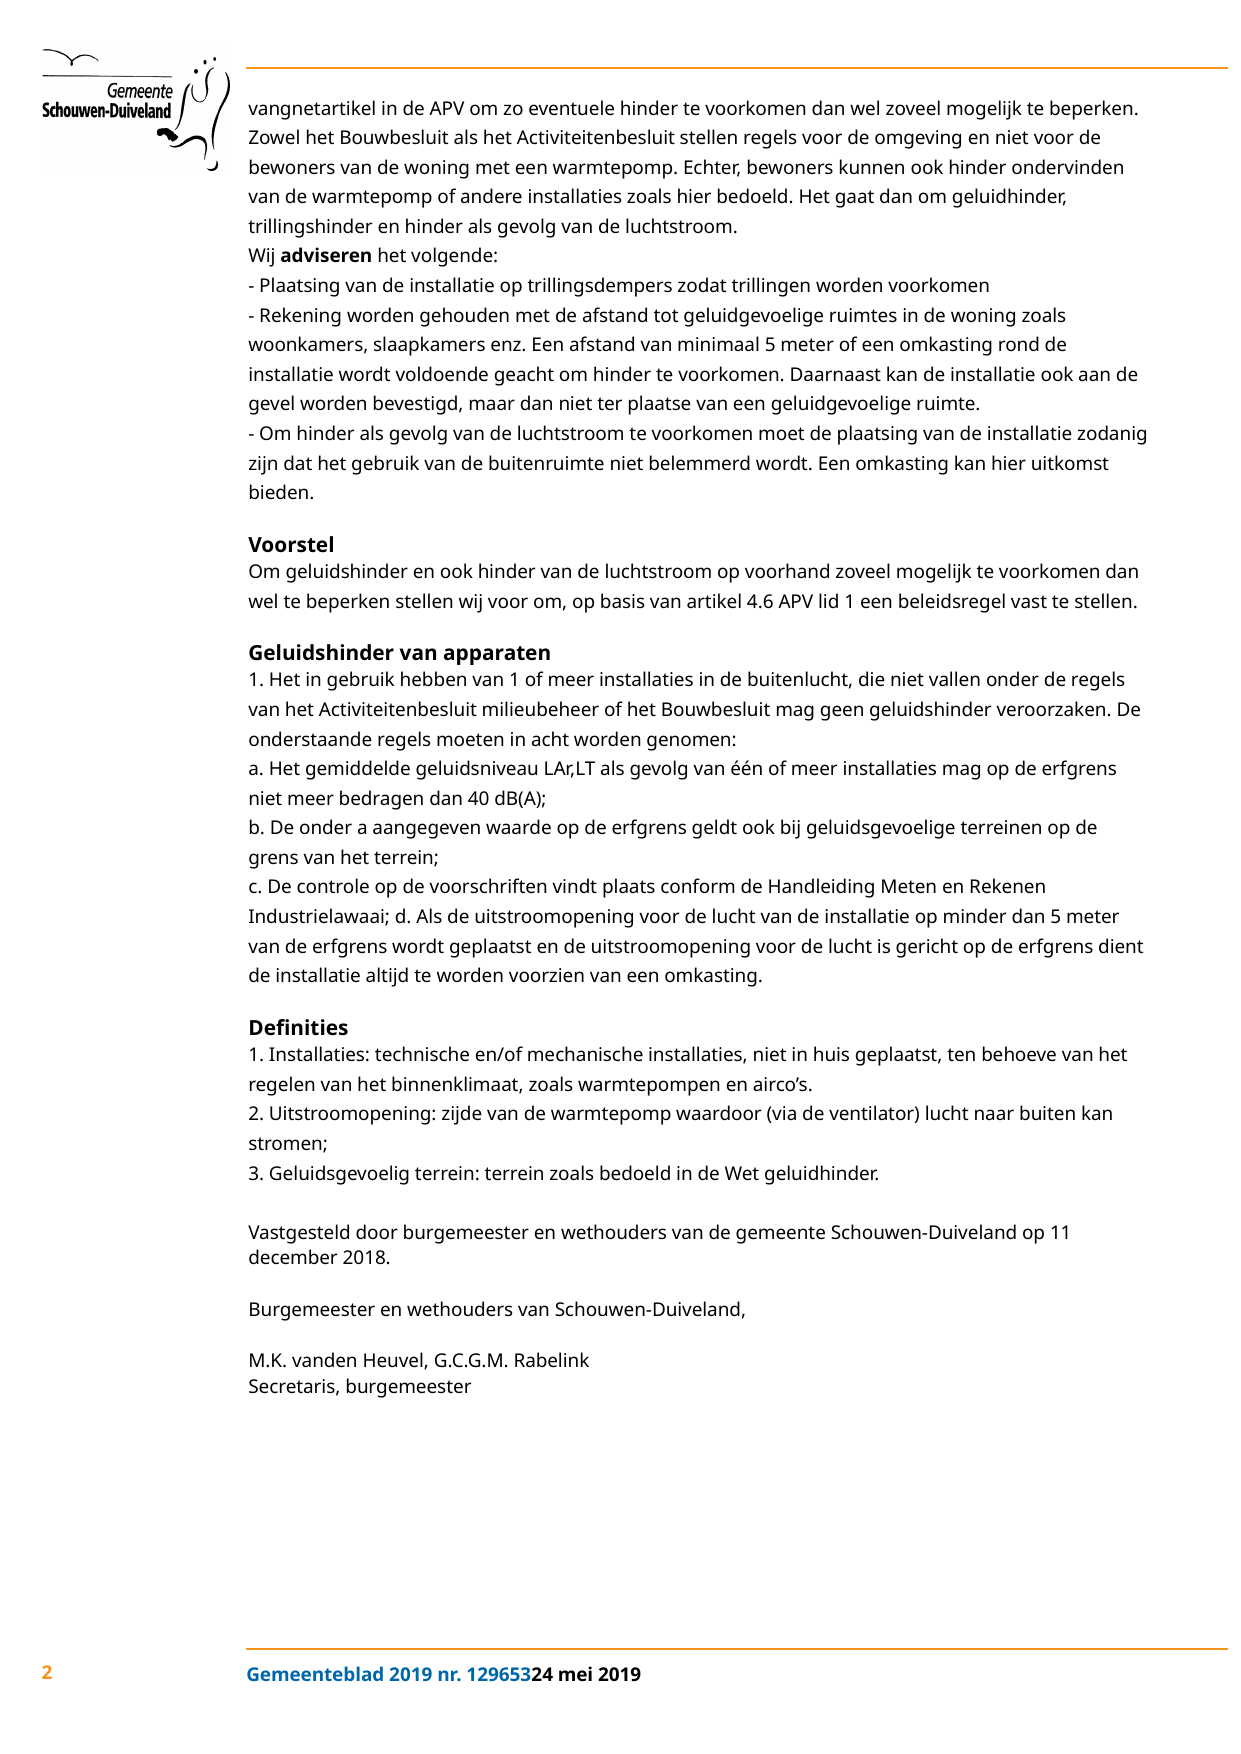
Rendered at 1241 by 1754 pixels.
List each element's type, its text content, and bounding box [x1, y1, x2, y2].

text Wij adviseren het volgende: [248, 243, 1152, 268]
text Voorstel [248, 530, 1152, 558]
text 1. Installaties: technische en/of mechanische installaties, niet in huis geplaatst, ten behoeve van het regelen van het binnenklimaat, zoals warmtepompen en airco’s. [248, 1041, 1152, 1097]
text - Plaatsing van de installatie op trillingsdempers zodat trillingen worden voorkomen [248, 272, 1152, 298]
text a. Het gemiddelde geluidsniveau LAr,LT als gevolg van één of meer installaties mag op de erfgrens niet meer bedragen dan 40 dB(A); [248, 755, 1152, 811]
text 3. Geluidsgevoelig terrein: terrein zoals bedoeld in de Wet geluidhinder. [248, 1160, 1152, 1185]
text c. De controle op de voorschriften vindt plaats conform de Handleiding Meten en Rekenen Industrielawaai; d. Als de uitstroomopening voor de lucht van de installatie op minder dan 5 meter van de erfgrens wordt geplaatst en de uitstroomopening voor de lucht is gericht op de erfgrens dient de installatie altijd te worden voorzien van een omkasting. [248, 874, 1152, 988]
text Secretaris, burgemeester [248, 1373, 1152, 1399]
text 1. Het in gebruik hebben van 1 of meer installaties in de buitenlucht, die niet vallen onder de regels van het Activiteitenbesluit milieubeheer of het Bouwbesluit mag geen geluidshinder veroorzaken. De onderstaande regels moeten in acht worden genomen: [248, 667, 1152, 752]
text Burgemeester en wethouders van Schouwen-Duiveland, [248, 1296, 1152, 1322]
text Vastgesteld door burgemeester en wethouders van de gemeente Schouwen-Duiveland op 11 december 2018. [248, 1219, 1152, 1270]
picture [41, 47, 231, 172]
text Geluidshinder van apparaten [248, 638, 1152, 667]
text vangnetartikel in de APV om zo eventuele hinder te voorkomen dan wel zoveel mogelijk te beperken. [248, 95, 1152, 121]
text M.K. vanden Heuvel, G.C.G.M. Rabelink [248, 1347, 1152, 1373]
text 2. Uitstroomopening: zijde van de warmtepomp waardoor (via de ventilator) lucht naar buiten kan stromen; [248, 1101, 1152, 1156]
text b. De onder a aangegeven waarde op de erfgrens geldt ook bij geluidsgevoelige terreinen op de grens van het terrein; [248, 814, 1152, 870]
text - Rekening worden gehouden met de afstand tot geluidgevoelige ruimtes in de woning zoals woonkamers, slaapkamers enz. Een afstand van minimaal 5 meter of een omkasting rond de installatie wordt voldoende geacht om hinder te voorkomen. Daarnaast kan de installatie ook aan de gevel worden bevestigd, maar dan niet ter plaatse van een geluidgevoelige ruimte. [248, 302, 1152, 416]
text - Om hinder als gevolg van de luchtstroom te voorkomen moet de plaatsing van de installatie zodanig zijn dat het gebruik van de buitenruimte niet belemmerd wordt. Een omkasting kan hier uitkomst bieden. [248, 420, 1152, 505]
text Zowel het Bouwbesluit als het Activiteitenbesluit stellen regels voor de omgeving en niet voor de bewoners van de woning met een warmtepomp. Echter, bewoners kunnen ook hinder ondervinden van de warmtepomp of andere installaties zoals hier bedoeld. Het gaat dan om geluidhinder, trillingshinder en hinder als gevolg van de luchtstroom. [248, 124, 1152, 239]
text Definities [248, 1013, 1152, 1041]
text Om geluidshinder en ook hinder van de luchtstroom op voorhand zoveel mogelijk te voorkomen dan wel te beperken stellen wij voor om, op basis van artikel 4.6 APV lid 1 een beleidsregel vast te stellen. [248, 558, 1152, 613]
